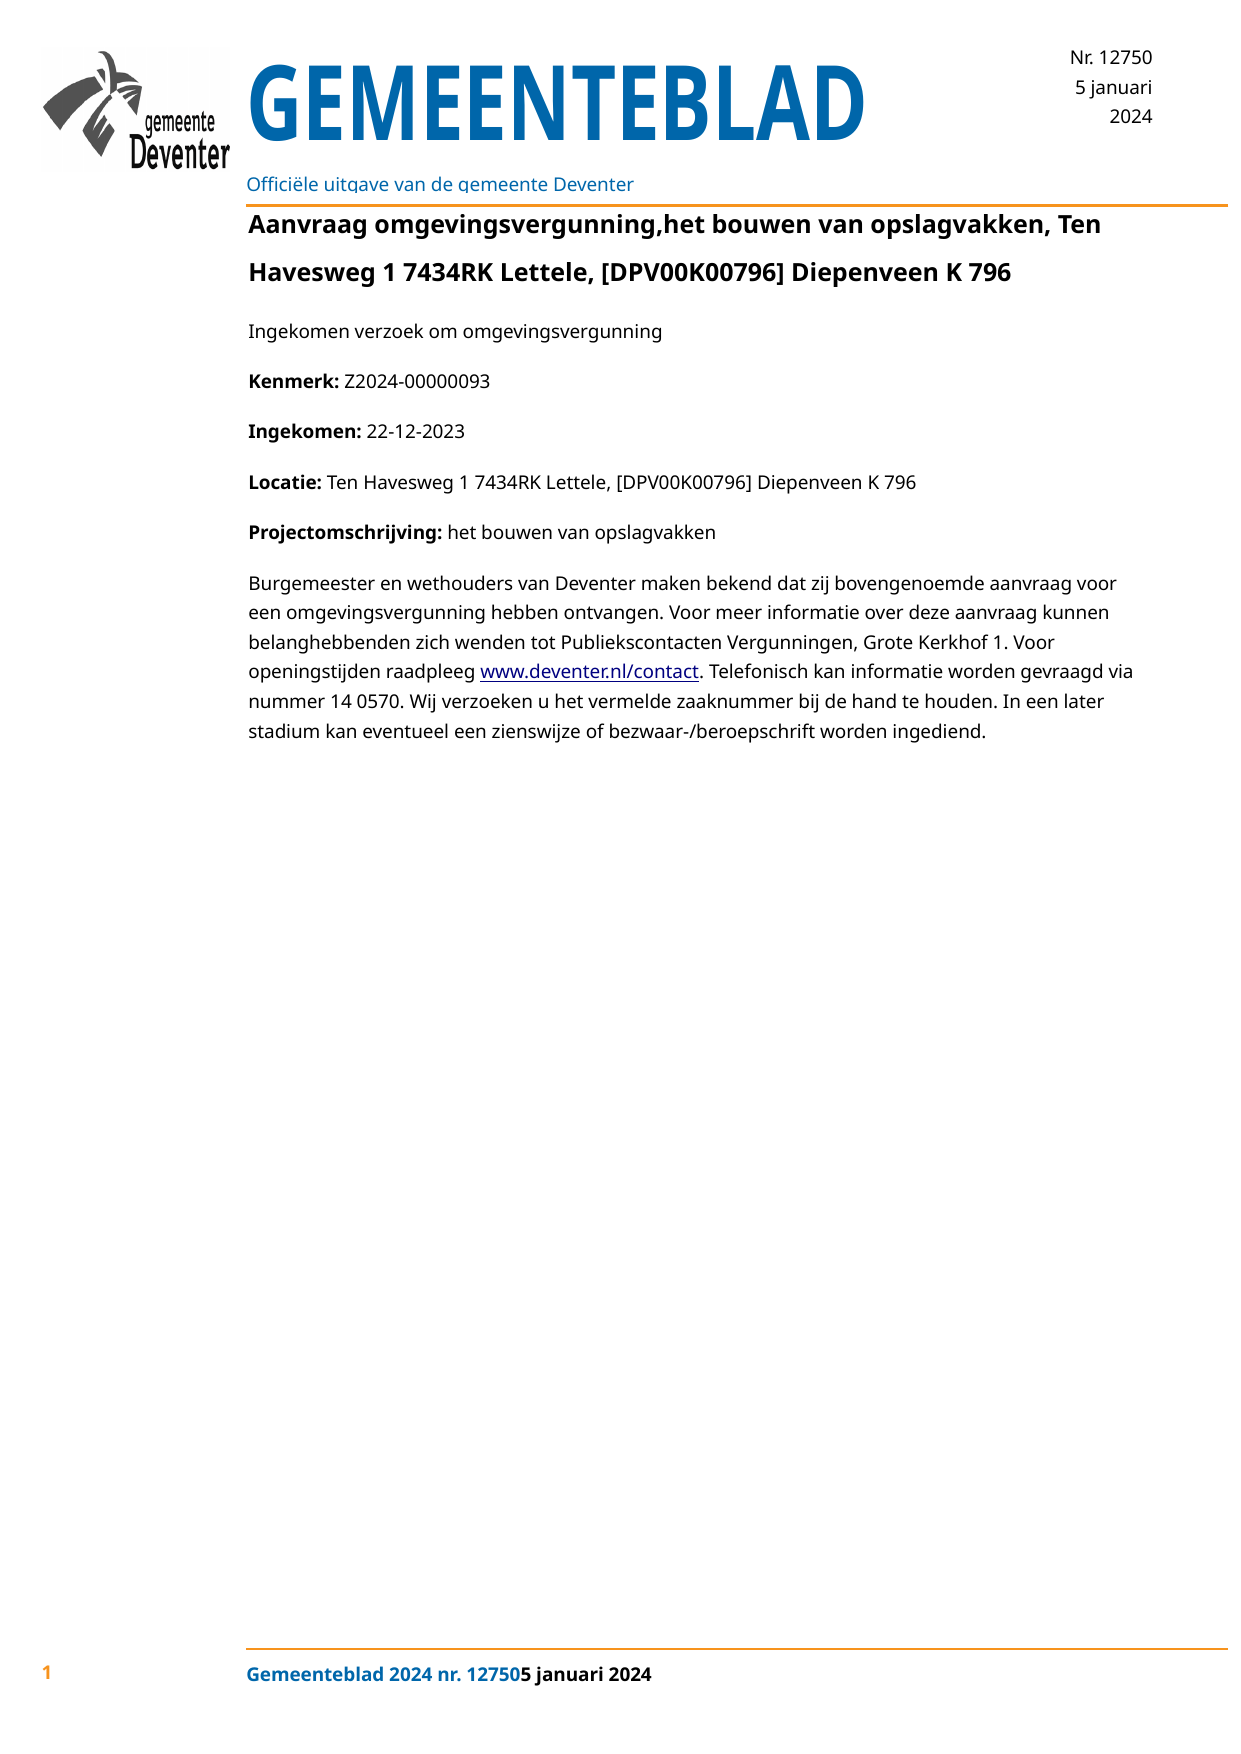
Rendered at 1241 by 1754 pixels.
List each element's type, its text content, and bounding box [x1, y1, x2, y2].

text Ingekomen verzoek om omgevingsvergunning [248, 318, 1152, 344]
text Ingekomen: 22-12-2023 [248, 419, 1152, 444]
text Aanvraag omgevingsvergunning,het bouwen van opslagvakken, Ten Havesweg 1 7434RK Lettele, [DPV00K00796] Diepenveen K 796 [248, 207, 1152, 288]
text Kenmerk: Z2024-00000093 [248, 368, 1152, 394]
text Burgemeester en wethouders van Deventer maken bekend dat zij bovengenoemde aanvraag voor een omgevingsvergunning hebben ontvangen. Voor meer informatie over deze aanvraag kunnen belanghebbenden zich wenden tot Publiekscontacten Vergunningen, Grote Kerkhof 1. Voor openingstijden raadpleeg www.deventer.nl/contact. Telefonisch kan informatie worden gevraagd via nummer 14 0570. Wij verzoeken u het vermelde zaaknummer bij de hand te houden. In een later stadium kan eventueel een zienswijze of bezwaar-/beroepschrift worden ingediend. [248, 570, 1152, 744]
text Projectomschrijving: het bouwen van opslagvakken [248, 519, 1152, 545]
picture [41, 47, 231, 172]
text Locatie: Ten Havesweg 1 7434RK Lettele, [DPV00K00796] Diepenveen K 796 [248, 469, 1152, 495]
